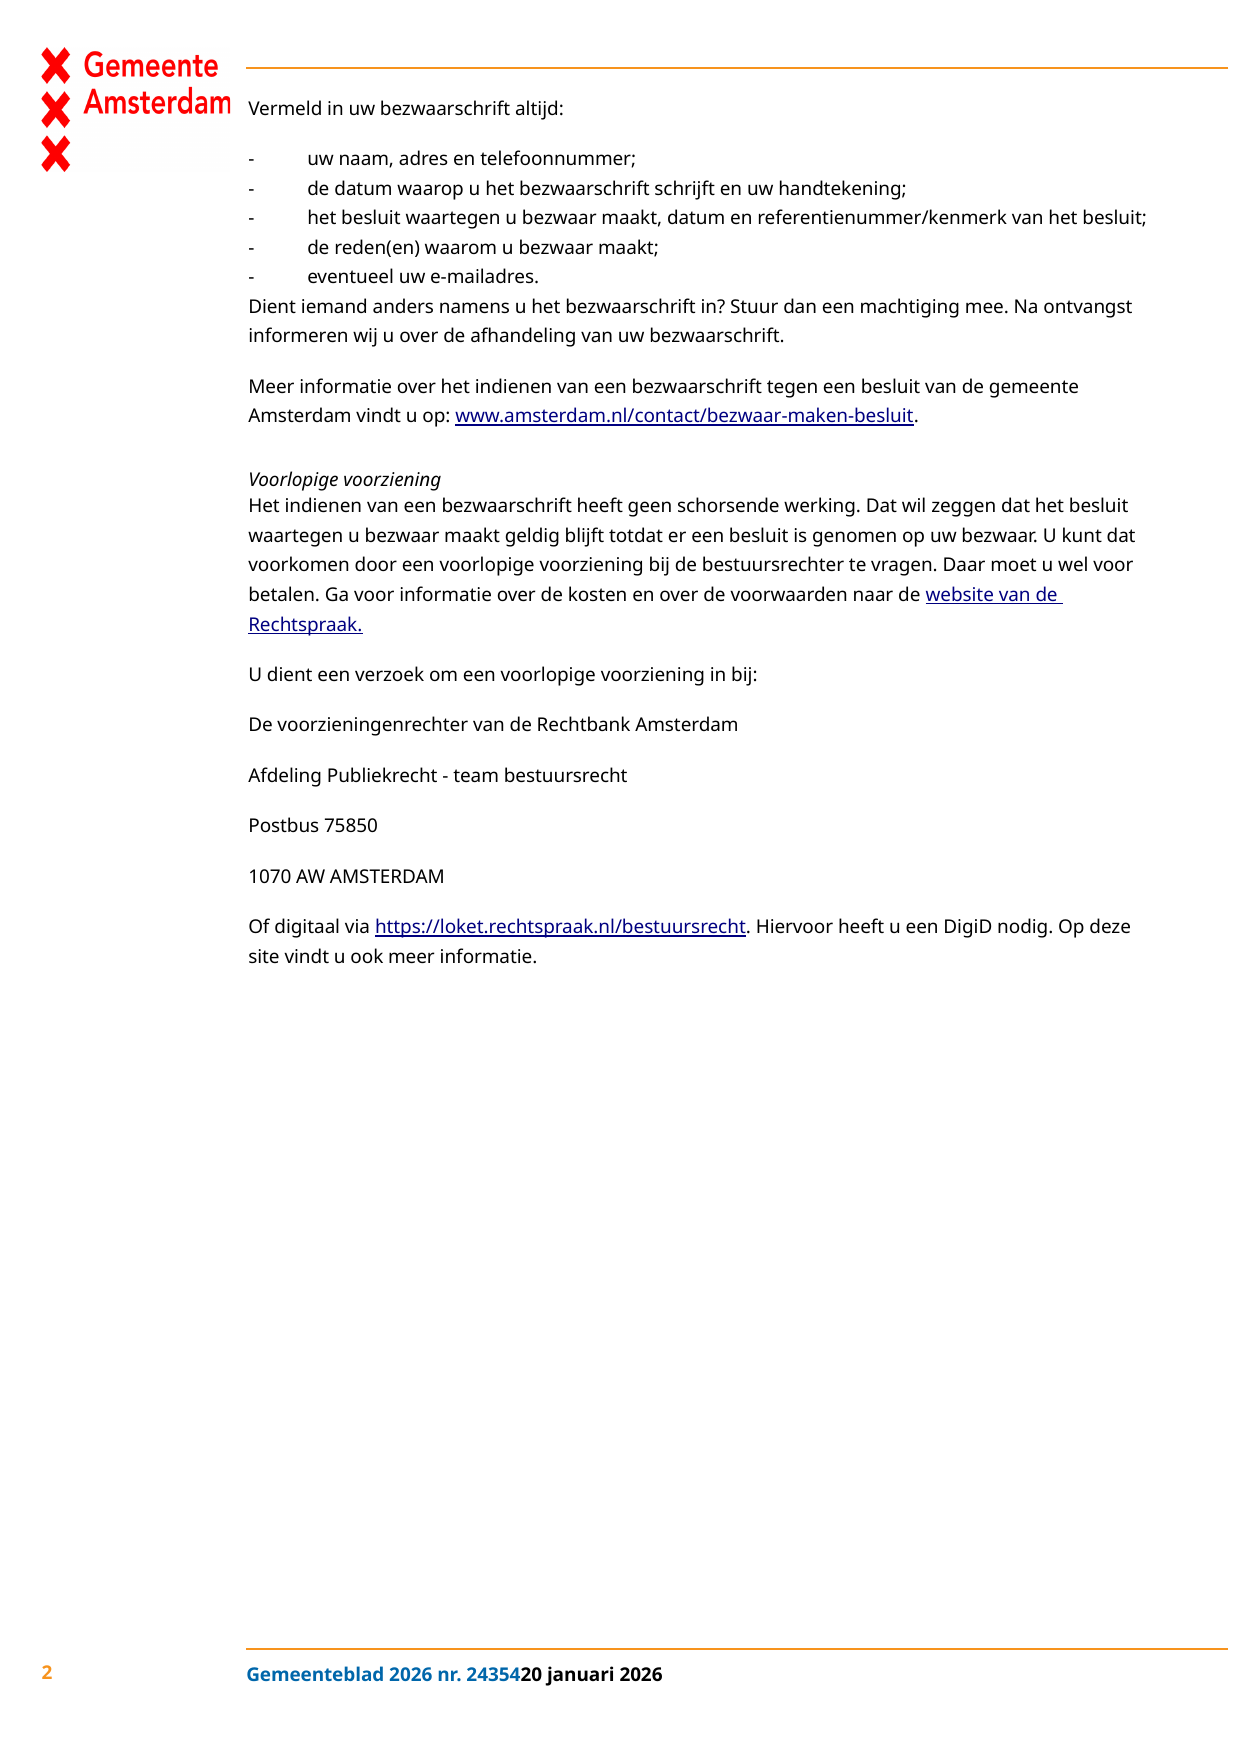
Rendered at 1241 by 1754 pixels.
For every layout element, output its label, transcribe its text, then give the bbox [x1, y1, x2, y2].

list eventueel uw e-mailadres. [248, 263, 1152, 289]
list uw naam, adres en telefoonnummer; [248, 145, 1152, 171]
text Postbus 75850 [248, 812, 1152, 838]
text Het indienen van een bezwaarschrift heeft geen schorsende werking. Dat wil zeggen dat het besluit waartegen u bezwaar maakt geldig blijft totdat er een besluit is genomen op uw bezwaar. U kunt dat voorkomen door een voorlopige voorziening bij de bestuursrechter te vragen. Daar moet u wel voor betalen. Ga voor informatie over de kosten en over de voorwaarden naar de website van de Rechtspraak. [248, 492, 1152, 636]
text Voorlopige voorziening [248, 467, 1152, 492]
text 1070 AW AMSTERDAM [248, 863, 1152, 888]
text Afdeling Publiekrecht - team bestuursrecht [248, 762, 1152, 788]
text De voorzieningenrechter van de Rechtbank Amsterdam [248, 712, 1152, 737]
list de reden(en) waarom u bezwaar maakt; [248, 234, 1152, 260]
list de datum waarop u het bezwaarschrift schrijft en uw handtekening; [248, 175, 1152, 201]
list het besluit waartegen u bezwaar maakt, datum en referentienummer/kenmerk van het besluit; [248, 204, 1152, 230]
text Vermeld in uw bezwaarschrift altijd: [248, 95, 1152, 121]
picture [41, 47, 231, 172]
text Dient iemand anders namens u het bezwaarschrift in? Stuur dan een machtiging mee. Na ontvangst informeren wij u over de afhandeling van uw bezwaarschrift. [248, 293, 1152, 348]
text Meer informatie over het indienen van een bezwaarschrift tegen een besluit van de gemeente Amsterdam vindt u op: www.amsterdam.nl/contact/bezwaar-maken-besluit. [248, 373, 1152, 428]
text U dient een verzoek om een voorlopige voorziening in bij: [248, 661, 1152, 687]
text Of digitaal via https://loket.rechtspraak.nl/bestuursrecht. Hiervoor heeft u een DigiD nodig. Op deze site vindt u ook meer informatie. [248, 913, 1152, 968]
